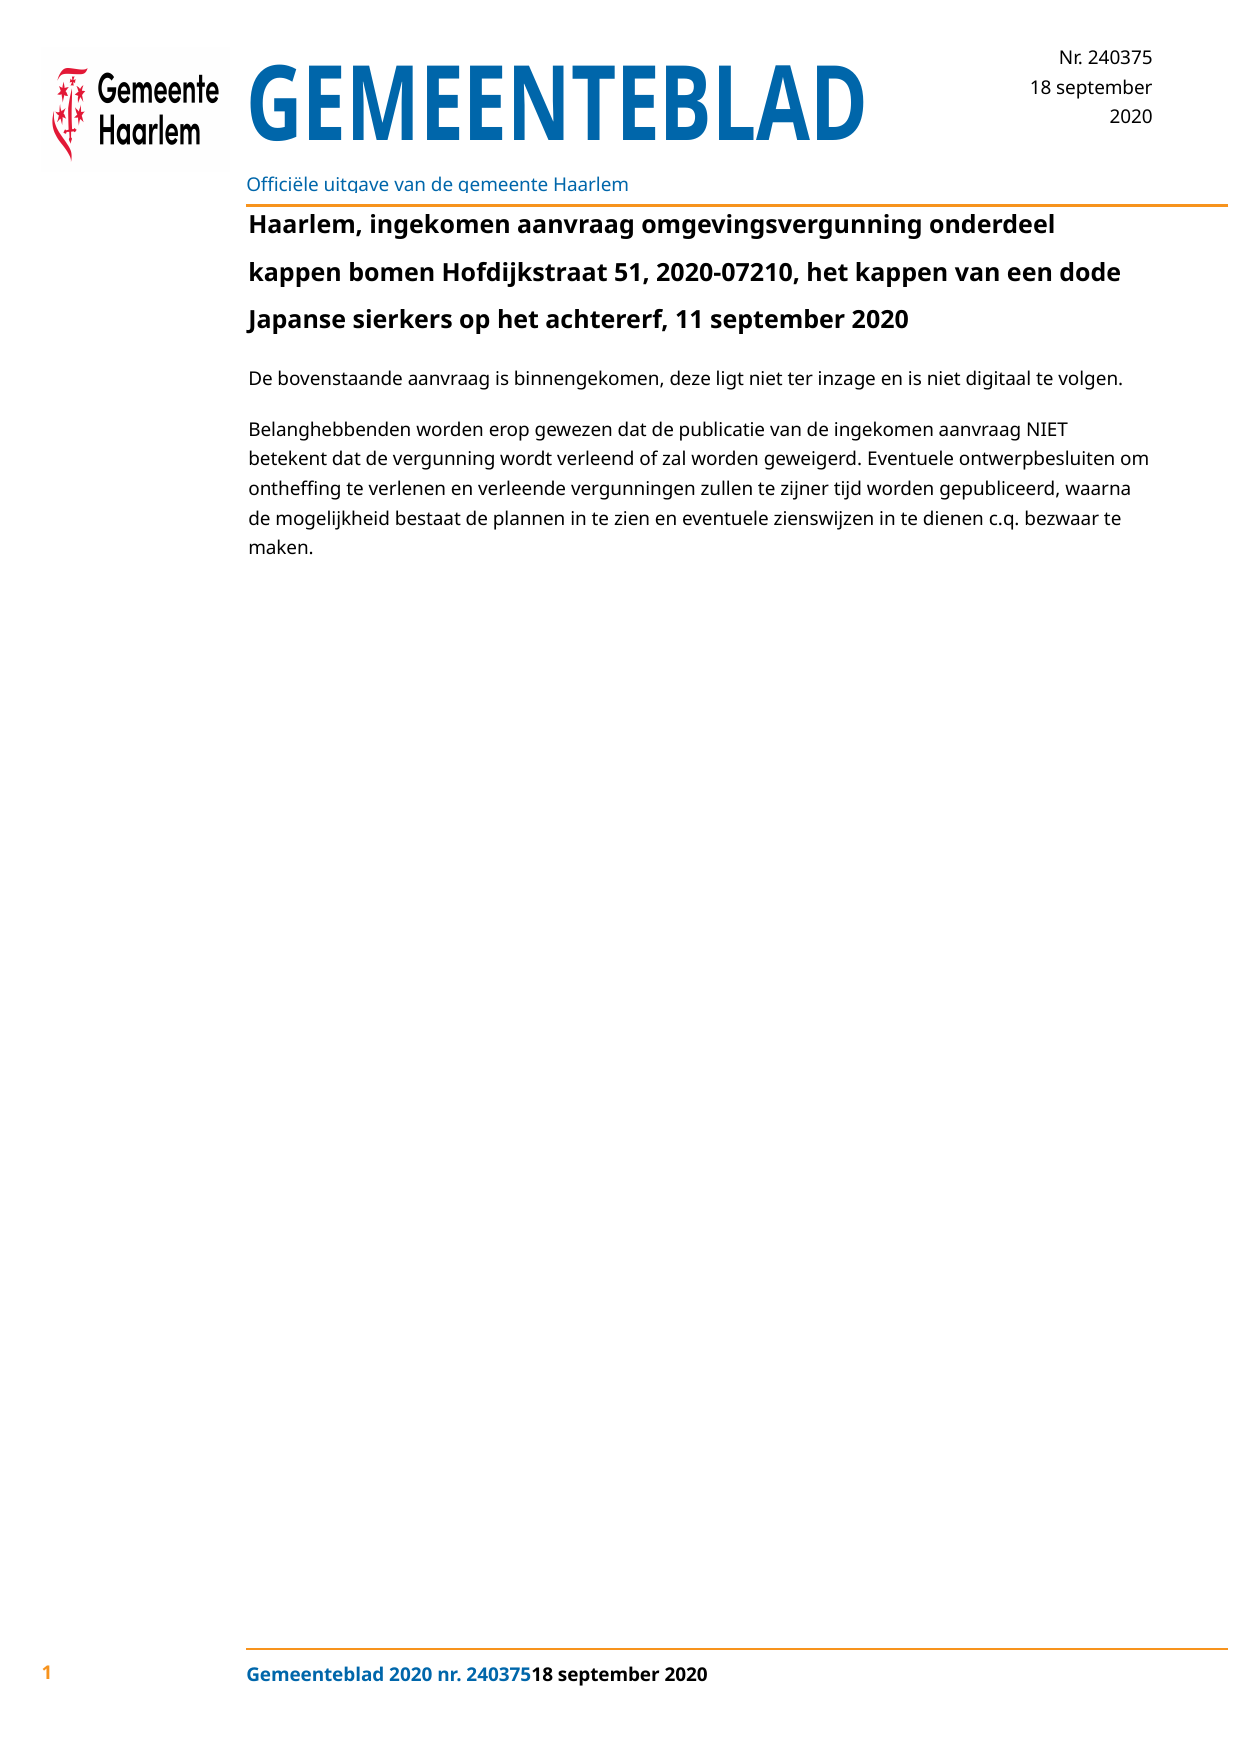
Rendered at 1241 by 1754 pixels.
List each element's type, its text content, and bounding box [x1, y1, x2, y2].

text Belanghebbenden worden erop gewezen dat de publicatie van de ingekomen aanvraag NIET betekent dat de vergunning wordt verleend of zal worden geweigerd. Eventuele ontwerpbesluiten om ontheffing te verlenen en verleende vergunningen zullen te zijner tijd worden gepubliceerd, waarna de mogelijkheid bestaat de plannen in te zien en eventuele zienswijzen in te dienen c.q. bezwaar te maken. [248, 416, 1152, 560]
picture [41, 47, 231, 172]
text De bovenstaande aanvraag is binnengekomen, deze ligt niet ter inzage en is niet digitaal te volgen. [248, 366, 1152, 391]
text Haarlem, ingekomen aanvraag omgevingsvergunning onderdeel kappen bomen Hofdijkstraat 51, 2020-07210, het kappen van een dode Japanse sierkers op het achtererf, 11 september 2020 [248, 207, 1152, 336]
